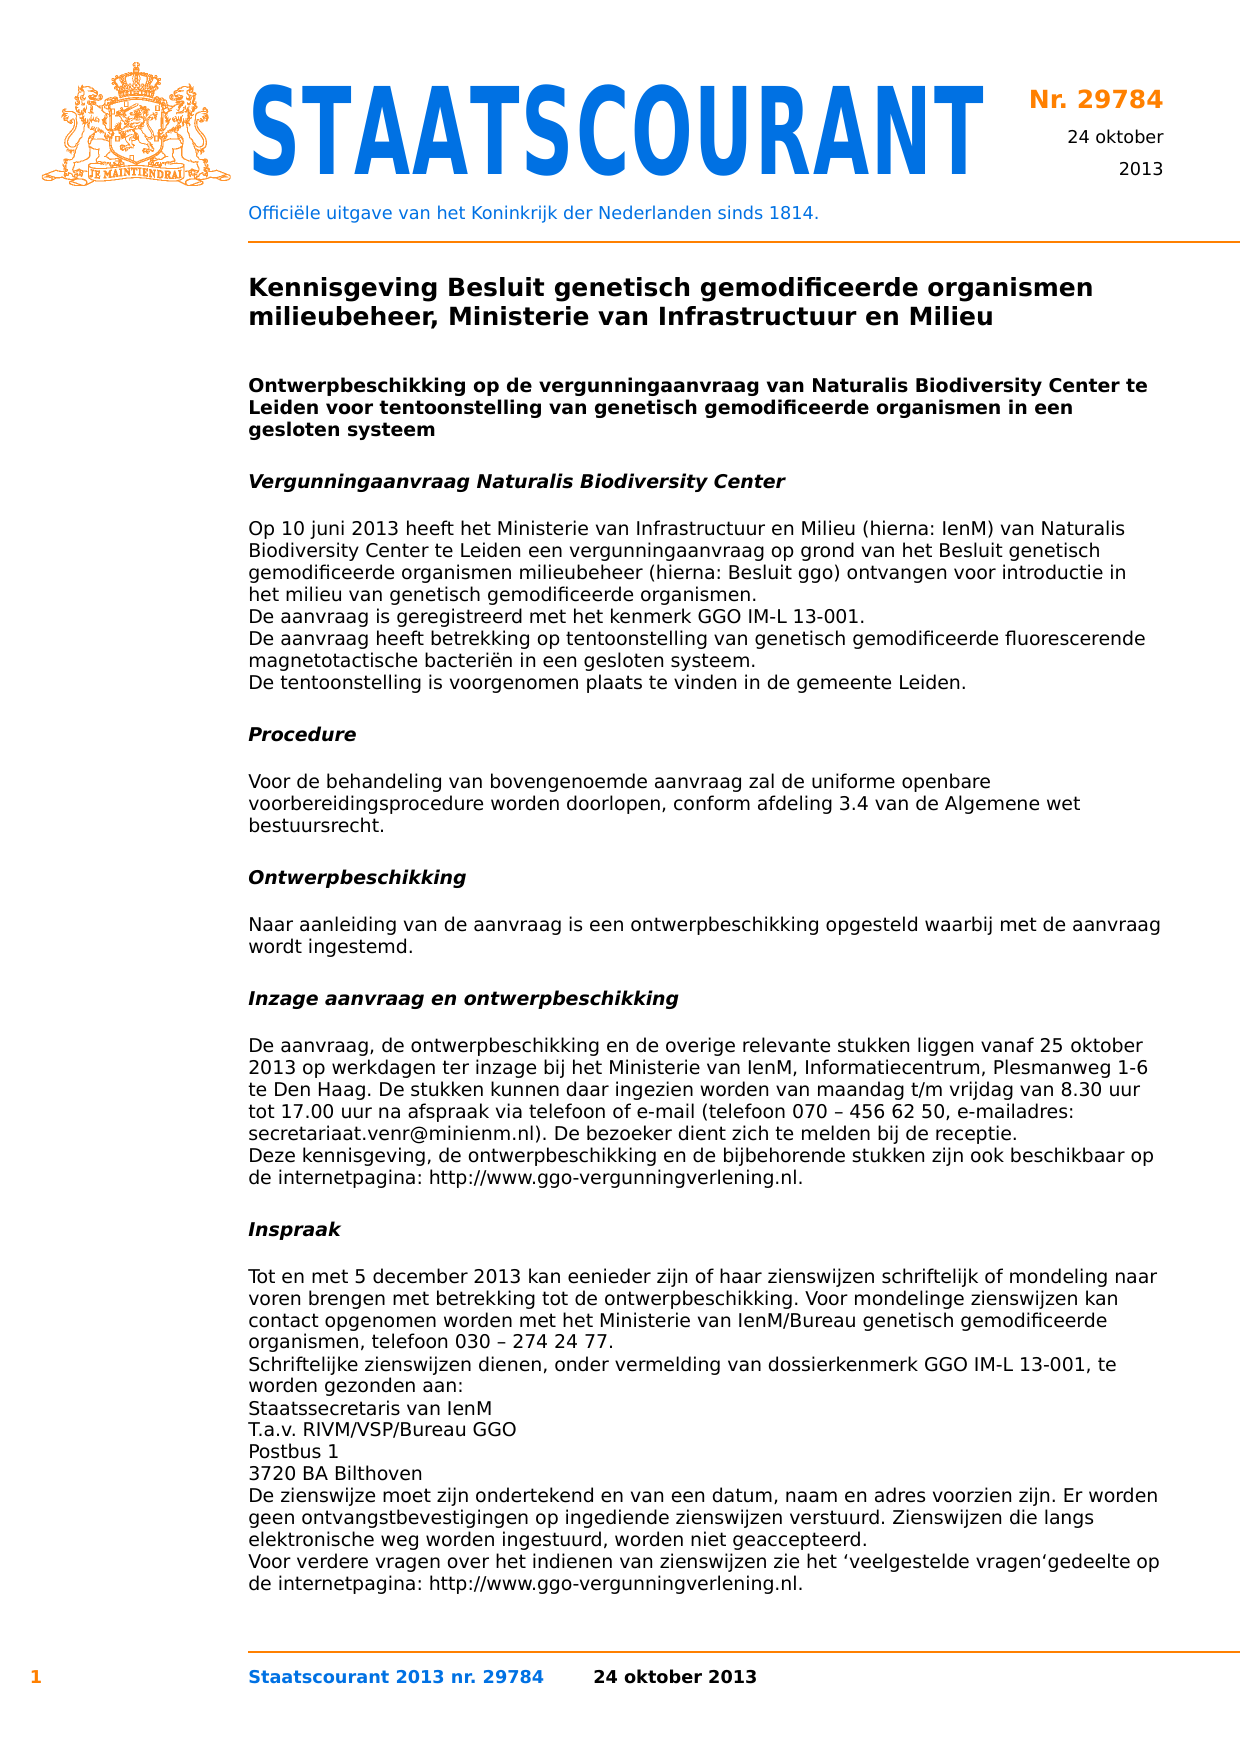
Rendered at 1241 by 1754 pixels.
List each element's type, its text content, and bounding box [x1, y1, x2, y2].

subtitle Procedure [248, 724, 1163, 746]
table_cell 24 oktober [998, 121, 1240, 153]
text De aanvraag, de ontwerpbeschikking en de overige relevante stukken liggen vanaf 25 oktober 2013 op werkdagen ter inzage bij het Ministerie van IenM, Informatiecentrum, Plesmanweg 1-6 te Den Haag. De stukken kunnen daar ingezien worden van maandag t/m vrijdag van 8.30 uur tot 17.00 uur na afspraak via telefoon of e-mail (telefoon 070 – 456 62 50, e-mailadres: secretariaat.venr@minienm.nl). De bezoeker dient zich te melden bij de receptie. [248, 1035, 1163, 1144]
text De tentoonstelling is voorgenomen plaats te vinden in de gemeente Leiden. [248, 672, 1163, 694]
text De zienswijze moet zijn ondertekend en van een datum, naam en adres voorzien zijn. Er worden geen ontvangstbevestigingen op ingediende zienswijzen verstuurd. Zienswijzen die langs elektronische weg worden ingestuurd, worden niet geaccepteerd. [248, 1485, 1163, 1551]
text De aanvraag is geregistreerd met het kenmerk GGO IM-L 13-001. [248, 606, 1163, 628]
subtitle Inzage aanvraag en ontwerpbeschikking [248, 988, 1163, 1010]
text Voor verdere vragen over het indienen van zienswijzen zie het ‘veelgestelde vragen‘gedeelte op de internetpagina: http://www.ggo-vergunningverlening.nl. [248, 1551, 1163, 1595]
table_header STAATSCOURANT [248, 62, 998, 203]
text Postbus 1 [248, 1441, 1163, 1463]
table_cell Officiële uitgave van het Koninkrijk der Nederlanden sinds 1814. [248, 203, 1240, 241]
text Tot en met 5 december 2013 kan eenieder zijn of haar zienswijzen schriftelijk of mondeling naar voren brengen met betrekking tot de ontwerpbeschikking. Voor mondelinge zienswijzen kan contact opgenomen worden met het Ministerie van IenM/Bureau genetisch gemodificeerde organismen, telefoon 030 – 274 24 77. [248, 1266, 1163, 1353]
text De aanvraag heeft betrekking op tentoonstelling van genetisch gemodificeerde fluorescerende magnetotactische bacteriën in een gesloten systeem. [248, 628, 1163, 672]
table_cell 2013 [998, 153, 1240, 203]
table_header Nr. 29784 [998, 62, 1240, 121]
subtitle Ontwerpbeschikking op de vergunningaanvraag van Naturalis Biodiversity Center te Leiden voor tentoonstelling van genetisch gemodificeerde organismen in een gesloten systeem [248, 375, 1163, 441]
table_header [25, 62, 248, 241]
text 3720 BA Bilthoven [248, 1463, 1163, 1485]
text Staatssecretaris van IenM [248, 1397, 1163, 1419]
text Naar aanleiding van de aanvraag is een ontwerpbeschikking opgesteld waarbij met de aanvraag wordt ingestemd. [248, 914, 1163, 958]
subtitle Vergunningaanvraag Naturalis Biodiversity Center [248, 471, 1163, 493]
text Op 10 juni 2013 heeft het Ministerie van Infrastructuur en Milieu (hierna: IenM) van Naturalis Biodiversity Center te Leiden een vergunningaanvraag op grond van het Besluit genetisch gemodificeerde organismen milieubeheer (hierna: Besluit ggo) ontvangen voor introductie in het milieu van genetisch gemodificeerde organismen. [248, 518, 1163, 606]
text Deze kennisgeving, de ontwerpbeschikking en de bijbehorende stukken zijn ook beschikbaar op de internetpagina: http://www.ggo-vergunningverlening.nl. [248, 1144, 1163, 1188]
subtitle Kennisgeving Besluit genetisch gemodificeerde organismen milieubeheer, Ministerie van Infrastructuur en Milieu [248, 273, 1163, 331]
subtitle Inspraak [248, 1218, 1163, 1241]
subtitle Ontwerpbeschikking [248, 867, 1163, 889]
text Voor de behandeling van bovengenoemde aanvraag zal de uniforme openbare voorbereidingsprocedure worden doorlopen, conform afdeling 3.4 van de Algemene wet bestuursrecht. [248, 771, 1163, 837]
picture [41, 62, 231, 186]
text Schriftelijke zienswijzen dienen, onder vermelding van dossierkenmerk GGO IM-L 13-001, te worden gezonden aan: [248, 1353, 1163, 1397]
text T.a.v. RIVM/VSP/Bureau GGO [248, 1419, 1163, 1441]
